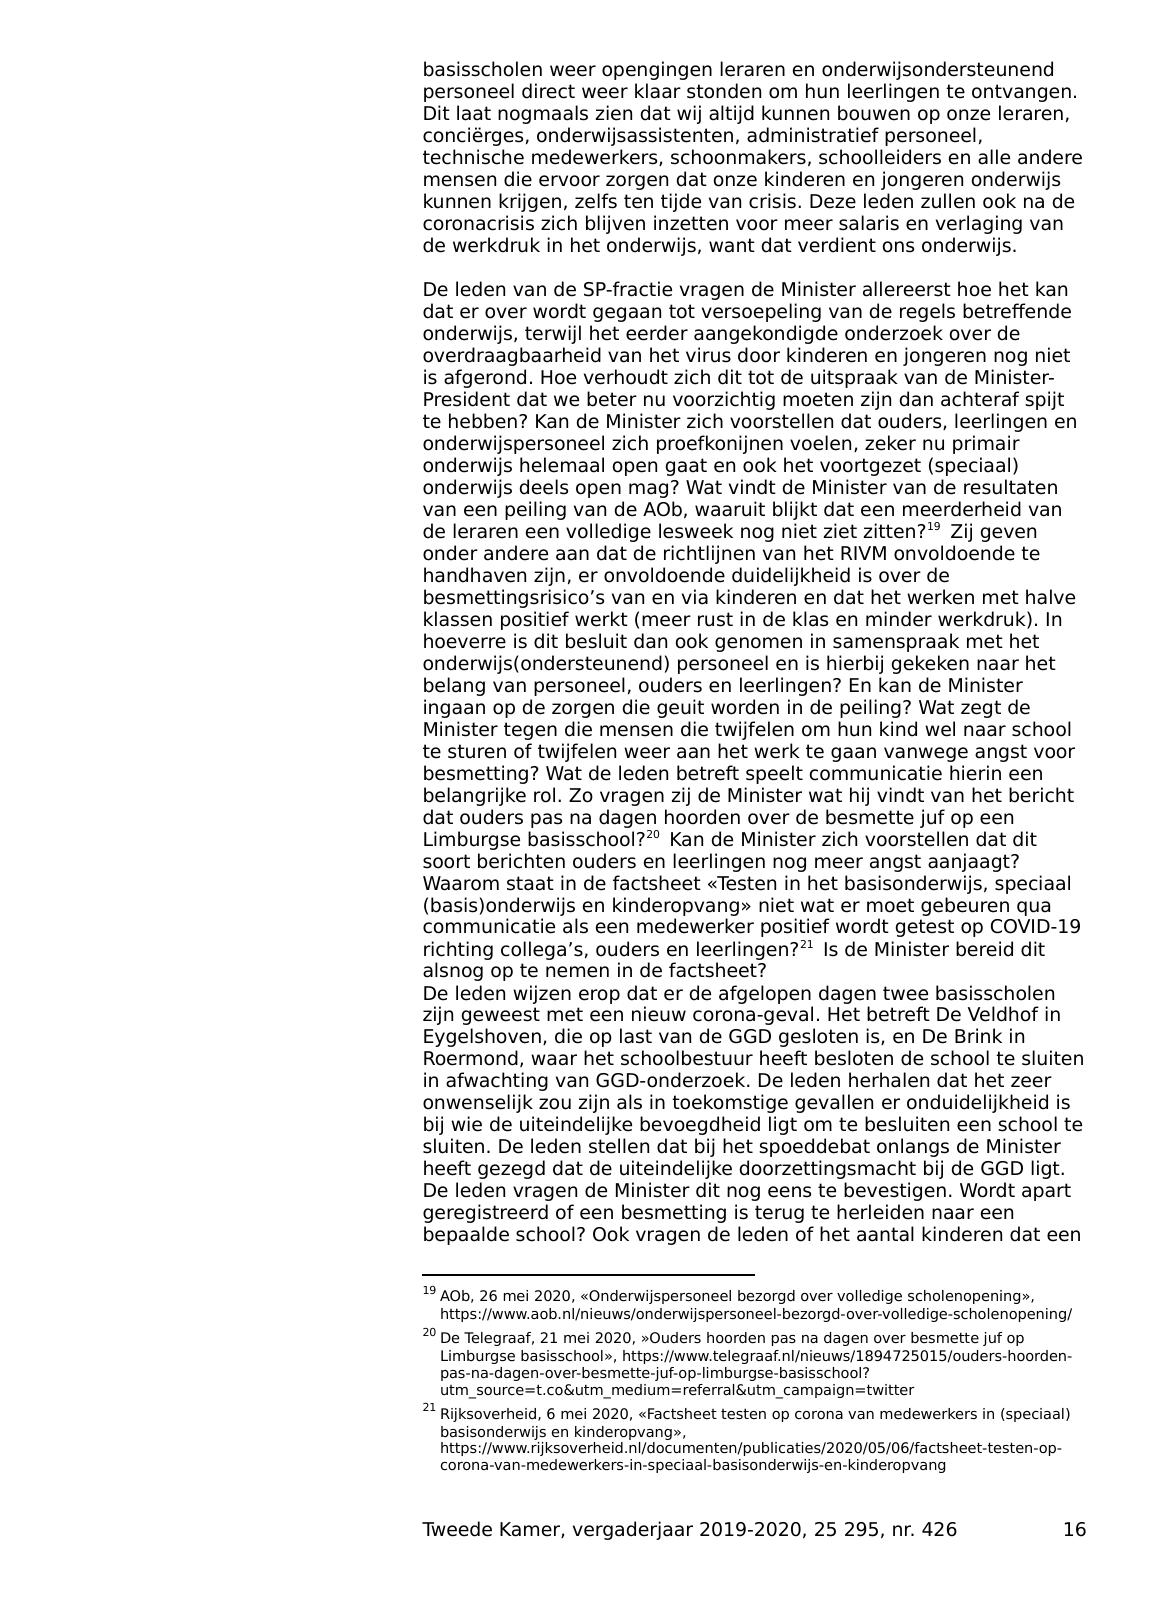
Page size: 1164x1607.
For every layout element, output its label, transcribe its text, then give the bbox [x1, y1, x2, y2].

text De Telegraaf, 21 mei 2020, »Ouders hoorden pas na dagen over besmette juf op Limburgse basisschool», https://www.telegraaf.nl/nieuws/1894725015/ouders-hoorden-pas-na-dagen-over-besmette-juf-op-limburgse-basisschool?utm_source=t.co&utm_medium=referral&utm_campaign=twitter [422, 1326, 1087, 1399]
text Rijksoverheid, 6 mei 2020, «Factsheet testen op corona van medewerkers in (speciaal) basisonderwijs en kinderopvang», https://www.rijksoverheid.nl/documenten/publicaties/2020/05/06/factsheet-testen-op-corona-van-medewerkers-in-speciaal-basisonderwijs-en-kinderopvang [422, 1402, 1087, 1474]
text De leden wijzen erop dat er de afgelopen dagen twee basisscholen zijn geweest met een nieuw corona-geval. Het betreft De Veldhof in Eygelshoven, die op last van de GGD gesloten is, en De Brink in Roermond, waar het schoolbestuur heeft besloten de school te sluiten in afwachting van GGD-onderzoek. De leden herhalen dat het zeer onwenselijk zou zijn als in toekomstige gevallen er onduidelijkheid is bij wie de uiteindelijke bevoegdheid ligt om te besluiten een school te sluiten. De leden stellen dat bij het spoeddebat onlangs de Minister heeft gezegd dat de uiteindelijke doorzettingsmacht bij de GGD ligt. De leden vragen de Minister dit nog eens te bevestigen. Wordt apart geregistreerd of een besmetting is terug te herleiden naar een bepaalde school? Ook vragen de leden of het aantal kinderen dat een [422, 982, 1087, 1246]
text basisscholen weer opengingen leraren en onderwijsondersteunend personeel direct weer klaar stonden om hun leerlingen te ontvangen. Dit laat nogmaals zien dat wij altijd kunnen bouwen op onze leraren, conciërges, onderwijsassistenten, administratief personeel, technische medewerkers, schoonmakers, schoolleiders en alle andere mensen die ervoor zorgen dat onze kinderen en jongeren onderwijs kunnen krijgen, zelfs ten tijde van crisis. Deze leden zullen ook na de coronacrisis zich blijven inzetten voor meer salaris en verlaging van de werkdruk in het onderwijs, want dat verdient ons onderwijs. [422, 59, 1087, 257]
text De leden van de SP-fractie vragen de Minister allereerst hoe het kan dat er over wordt gegaan tot versoepeling van de regels betreffende onderwijs, terwijl het eerder aangekondigde onderzoek over de overdraagbaarheid van het virus door kinderen en jongeren nog niet is afgerond. Hoe verhoudt zich dit tot de uitspraak van de Minister-President dat we beter nu voorzichtig moeten zijn dan achteraf spijt te hebben? Kan de Minister zich voorstellen dat ouders, leerlingen en onderwijspersoneel zich proefkonijnen voelen, zeker nu primair onderwijs helemaal open gaat en ook het voortgezet (speciaal) onderwijs deels open mag? Wat vindt de Minister van de resultaten van een peiling van de AOb, waaruit blijkt dat een meerderheid van de leraren een volledige lesweek nog niet ziet zitten? Zij geven onder andere aan dat de richtlijnen van het RIVM onvoldoende te handhaven zijn, er onvoldoende duidelijkheid is over de besmettingsrisico’s van en via kinderen en dat het werken met halve klassen positief werkt (meer rust in de klas en minder werkdruk). In hoeverre is dit besluit dan ook genomen in samenspraak met het onderwijs(ondersteunend) personeel en is hierbij gekeken naar het belang van personeel, ouders en leerlingen? En kan de Minister ingaan op de zorgen die geuit worden in de peiling? Wat zegt de Minister tegen die mensen die twijfelen om hun kind wel naar school te sturen of twijfelen weer aan het werk te gaan vanwege angst voor besmetting? Wat de leden betreft speelt communicatie hierin een belangrijke rol. Zo vragen zij de Minister wat hij vindt van het bericht dat ouders pas na dagen hoorden over de besmette juf op een Limburgse basisschool? Kan de Minister zich voorstellen dat dit soort berichten ouders en leerlingen nog meer angst aanjaagt? Waarom staat in de factsheet «Testen in het basisonderwijs, speciaal (basis)onderwijs en kinderopvang» niet wat er moet gebeuren qua communicatie als een medewerker positief wordt getest op COVID-19 richting collega’s, ouders en leerlingen? Is de Minister bereid dit alsnog op te nemen in de factsheet? [422, 279, 1087, 982]
text AOb, 26 mei 2020, «Onderwijspersoneel bezorgd over volledige scholenopening», https://www.aob.nl/nieuws/onderwijspersoneel-bezorgd-over-volledige-scholenopening/ [422, 1284, 1087, 1323]
